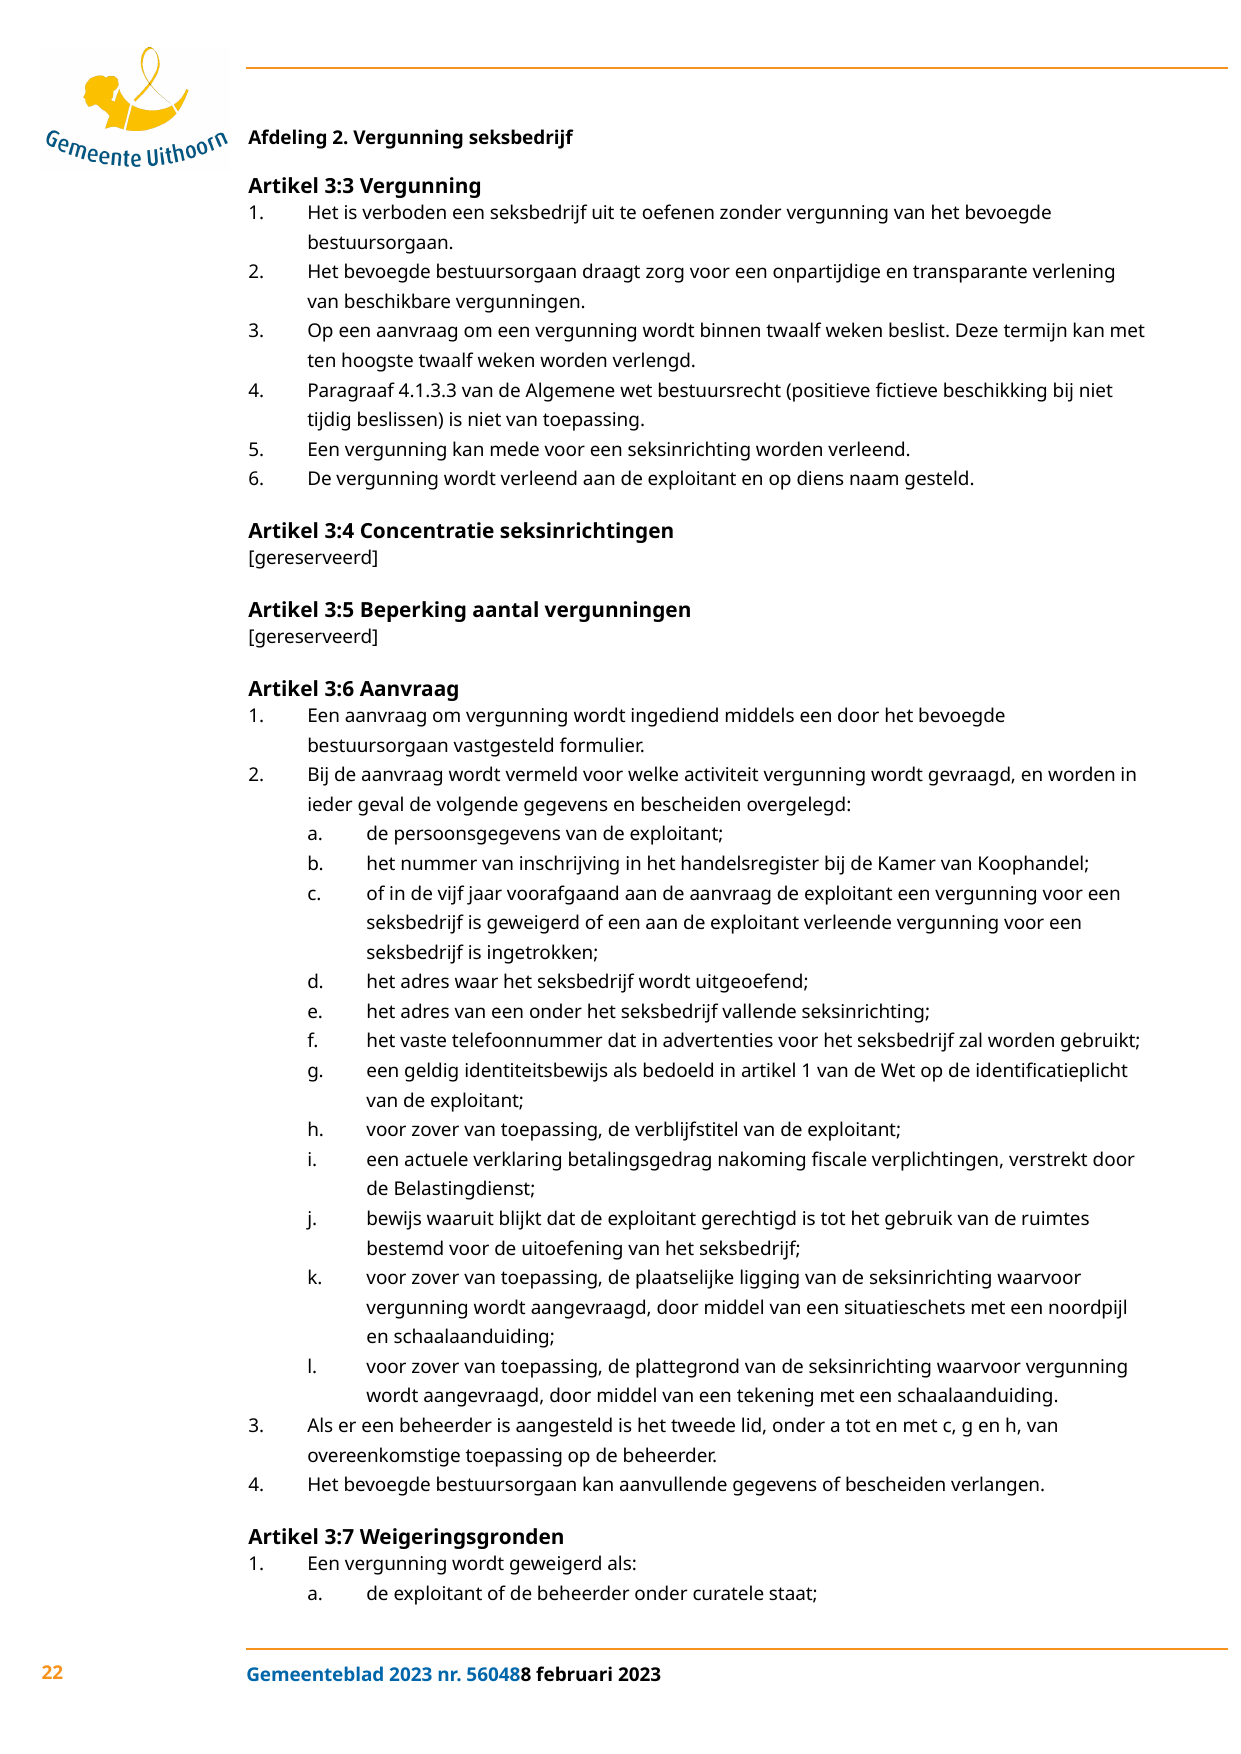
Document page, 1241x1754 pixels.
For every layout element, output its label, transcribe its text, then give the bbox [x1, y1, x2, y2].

list Het bevoegde bestuursorgaan draagt zorg voor een onpartijdige en transparante verlening van beschikbare vergunningen. [248, 258, 1152, 314]
list voor zover van toepassing, de plaatselijke ligging van de seksinrichting waarvoor vergunning wordt aangevraagd, door middel van een situatieschets met een noordpijl en schaalaanduiding; [307, 1264, 1152, 1349]
text Artikel 3:3 Vergunning [248, 171, 1152, 199]
list De vergunning wordt verleend aan de exploitant en op diens naam gesteld. [248, 466, 1152, 491]
list Het is verboden een seksbedrijf uit te oefenen zonder vergunning van het bevoegde bestuursorgaan. [248, 199, 1152, 255]
picture [41, 47, 231, 172]
list het nummer van inschrijving in het handelsregister bij de Kamer van Koophandel; [307, 850, 1152, 876]
text Afdeling 2. Vergunning seksbedrijf [248, 124, 1152, 150]
list het vaste telefoonnummer dat in advertenties voor het seksbedrijf zal worden gebruikt; [307, 1028, 1152, 1053]
list een actuele verklaring betalingsgedrag nakoming fiscale verplichtingen, verstrekt door de Belastingdienst; [307, 1146, 1152, 1201]
list een geldig identiteitsbewijs als bedoeld in artikel 1 van de Wet op de identificatieplicht van de exploitant; [307, 1057, 1152, 1112]
list Het bevoegde bestuursorgaan kan aanvullende gegevens of bescheiden verlangen. [248, 1471, 1152, 1497]
list het adres waar het seksbedrijf wordt uitgeoefend; [307, 968, 1152, 994]
list Als er een beheerder is aangesteld is het tweede lid, onder a tot en met c, g en h, van overeenkomstige toepassing op de beheerder. [248, 1412, 1152, 1467]
list of in de vijf jaar voorafgaand aan de aanvraag de exploitant een vergunning voor een seksbedrijf is geweigerd of een aan de exploitant verleende vergunning voor een seksbedrijf is ingetrokken; [307, 880, 1152, 964]
list Op een aanvraag om een vergunning wordt binnen twaalf weken beslist. Deze termijn kan met ten hoogste twaalf weken worden verlengd. [248, 318, 1152, 373]
text [gereserveerd] [248, 544, 1152, 570]
list Een vergunning kan mede voor een seksinrichting worden verleend. [248, 436, 1152, 462]
list de persoonsgegevens van de exploitant; [307, 821, 1152, 846]
text [gereserveerd] [248, 623, 1152, 649]
list Een vergunning wordt geweigerd als: [248, 1550, 1152, 1576]
list Een aanvraag om vergunning wordt ingediend middels een door het bevoegde bestuursorgaan vastgesteld formulier. [248, 702, 1152, 757]
list voor zover van toepassing, de verblijfstitel van de exploitant; [307, 1116, 1152, 1142]
list voor zover van toepassing, de plattegrond van de seksinrichting waarvoor vergunning wordt aangevraagd, door middel van een tekening met een schaalaanduiding. [307, 1353, 1152, 1408]
list de exploitant of de beheerder onder curatele staat; [307, 1580, 1152, 1606]
list Bij de aanvraag wordt vermeld voor welke activiteit vergunning wordt gevraagd, en worden in ieder geval de volgende gegevens en bescheiden overgelegd: [248, 761, 1152, 817]
list het adres van een onder het seksbedrijf vallende seksinrichting; [307, 998, 1152, 1024]
text Artikel 3:7 Weigeringsgronden [248, 1522, 1152, 1550]
text Artikel 3:6 Aanvraag [248, 674, 1152, 702]
text Artikel 3:4 Concentratie seksinrichtingen [248, 516, 1152, 544]
list bewijs waaruit blijkt dat de exploitant gerechtigd is tot het gebruik van de ruimtes bestemd voor de uitoefening van het seksbedrijf; [307, 1205, 1152, 1260]
list Paragraaf 4.1.3.3 van de Algemene wet bestuursrecht (positieve fictieve beschikking bij niet tijdig beslissen) is niet van toepassing. [248, 377, 1152, 432]
text Artikel 3:5 Beperking aantal vergunningen [248, 595, 1152, 623]
